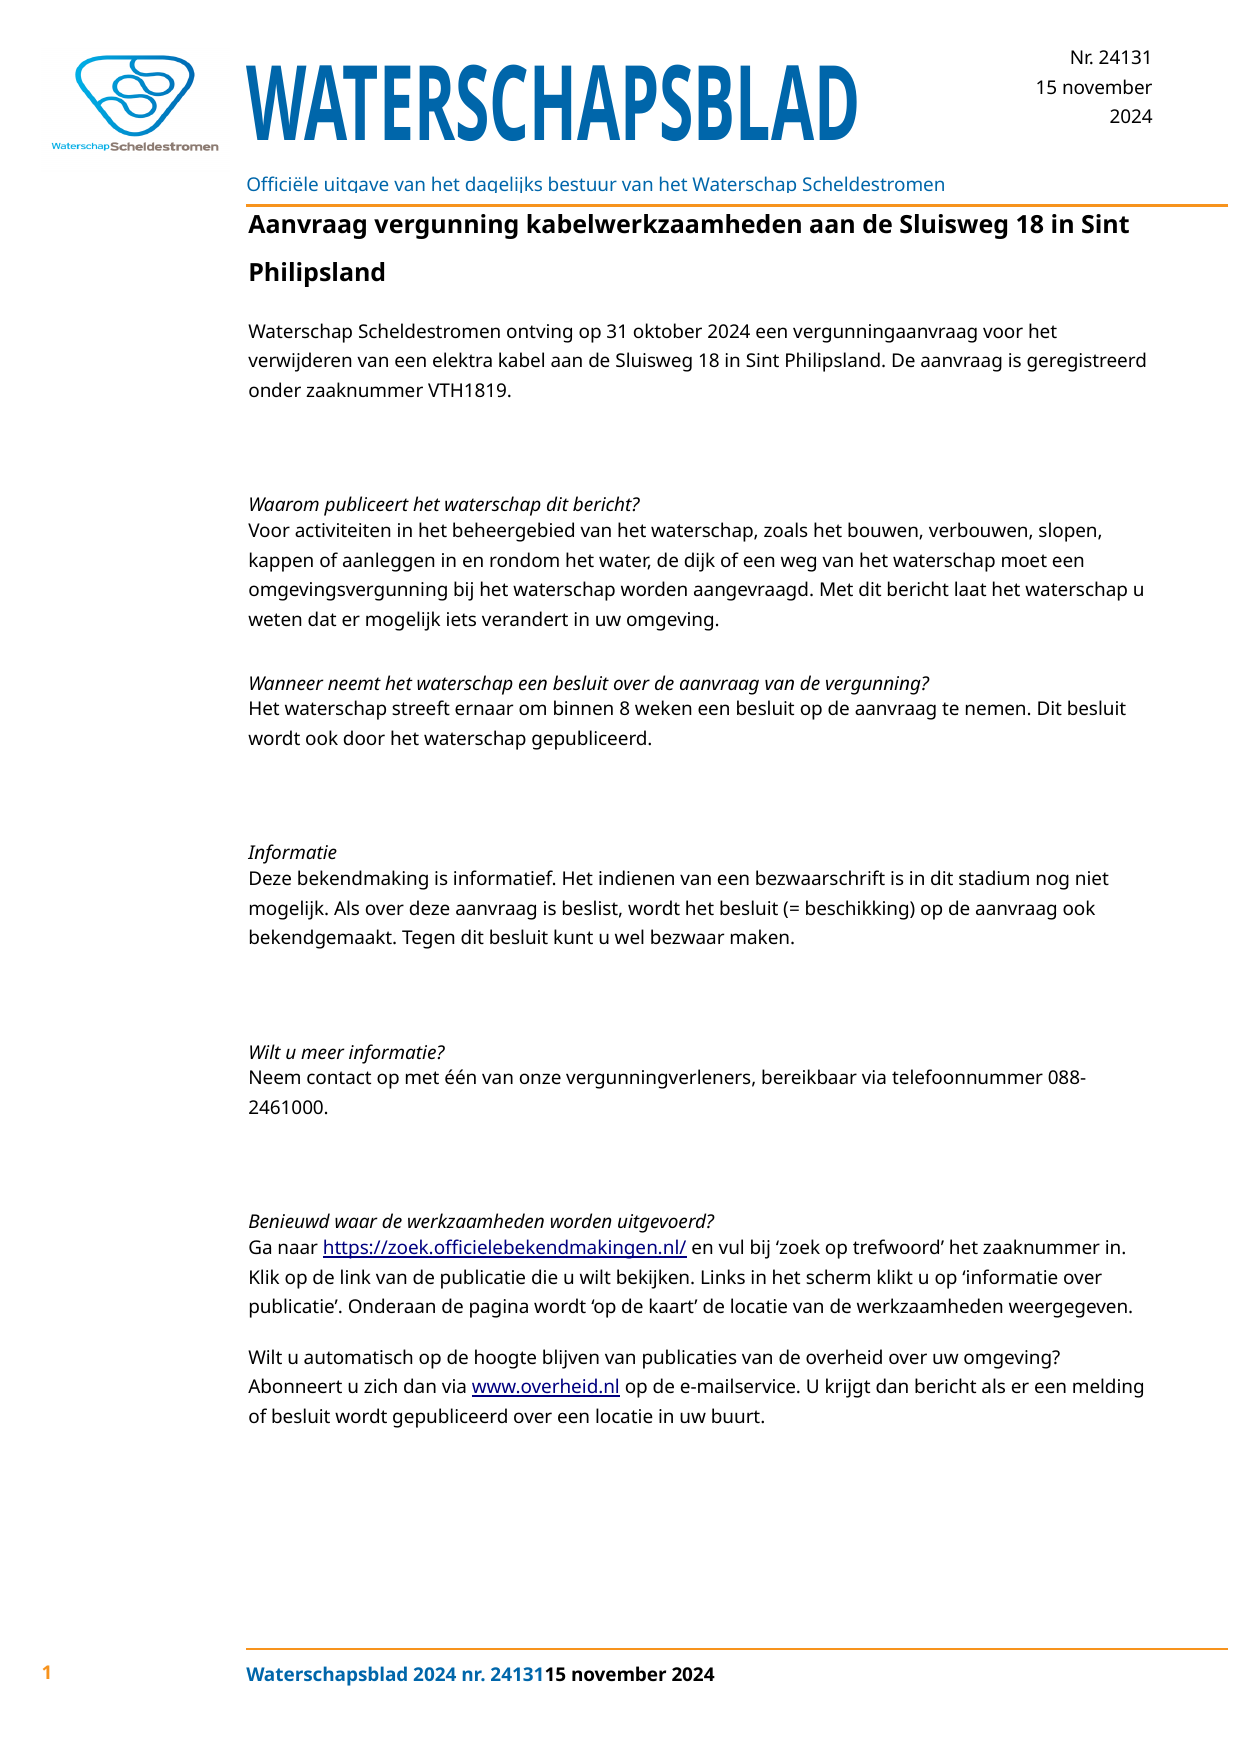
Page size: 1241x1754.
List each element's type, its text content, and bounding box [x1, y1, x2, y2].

text Ga naar https://zoek.officielebekendmakingen.nl/ en vul bij ‘zoek op trefwoord’ het zaaknummer in. Klik op de link van de publicatie die u wilt bekijken. Links in het scherm klikt u op ‘informatie over publicatie’. Onderaan de pagina wordt ‘op de kaart’ de locatie van de werkzaamheden weergegeven. [248, 1234, 1152, 1319]
text Wilt u automatisch op de hoogte blijven van publicaties van de overheid over uw omgeving? Abonneert u zich dan via www.overheid.nl op de e-mailservice. U krijgt dan bericht als er een melding of besluit wordt gepubliceerd over een locatie in uw buurt. [248, 1344, 1152, 1429]
text Benieuwd waar de werkzaamheden worden uitgevoerd? [248, 1208, 1152, 1234]
text Voor activiteiten in het beheergebied van het waterschap, zoals het bouwen, verbouwen, slopen, kappen of aanleggen in en rondom het water, de dijk of een weg van het waterschap moet een omgevingsvergunning bij het waterschap worden aangevraagd. Met dit bericht laat het waterschap u weten dat er mogelijk iets verandert in uw omgeving. [248, 517, 1152, 632]
text Het waterschap streeft ernaar om binnen 8 weken een besluit op de aanvraag te nemen. Dit besluit wordt ook door het waterschap gepubliceerd. [248, 696, 1152, 751]
text Aanvraag vergunning kabelwerkzaamheden aan de Sluisweg 18 in Sint Philipsland [248, 207, 1152, 288]
text Deze bekendmaking is informatief. Het indienen van een bezwaarschrift is in dit stadium nog niet mogelijk. Als over deze aanvraag is beslist, wordt het besluit (= beschikking) op de aanvraag ook bekendgemaakt. Tegen dit besluit kunt u wel bezwaar maken. [248, 865, 1152, 950]
text Neem contact op met één van onze vergunningverleners, bereikbaar via telefoonnummer 088-2461000. [248, 1064, 1152, 1120]
text Informatie [248, 839, 1152, 865]
picture [41, 47, 231, 172]
text Wilt u meer informatie? [248, 1039, 1152, 1064]
text Waarom publiceert het waterschap dit bericht? [248, 491, 1152, 517]
text Wanneer neemt het waterschap een besluit over de aanvraag van de vergunning? [248, 670, 1152, 696]
text Waterschap Scheldestromen ontving op 31 oktober 2024 een vergunningaanvraag voor het verwijderen van een elektra kabel aan de Sluisweg 18 in Sint Philipsland. De aanvraag is geregistreerd onder zaaknummer VTH1819. [248, 318, 1152, 403]
